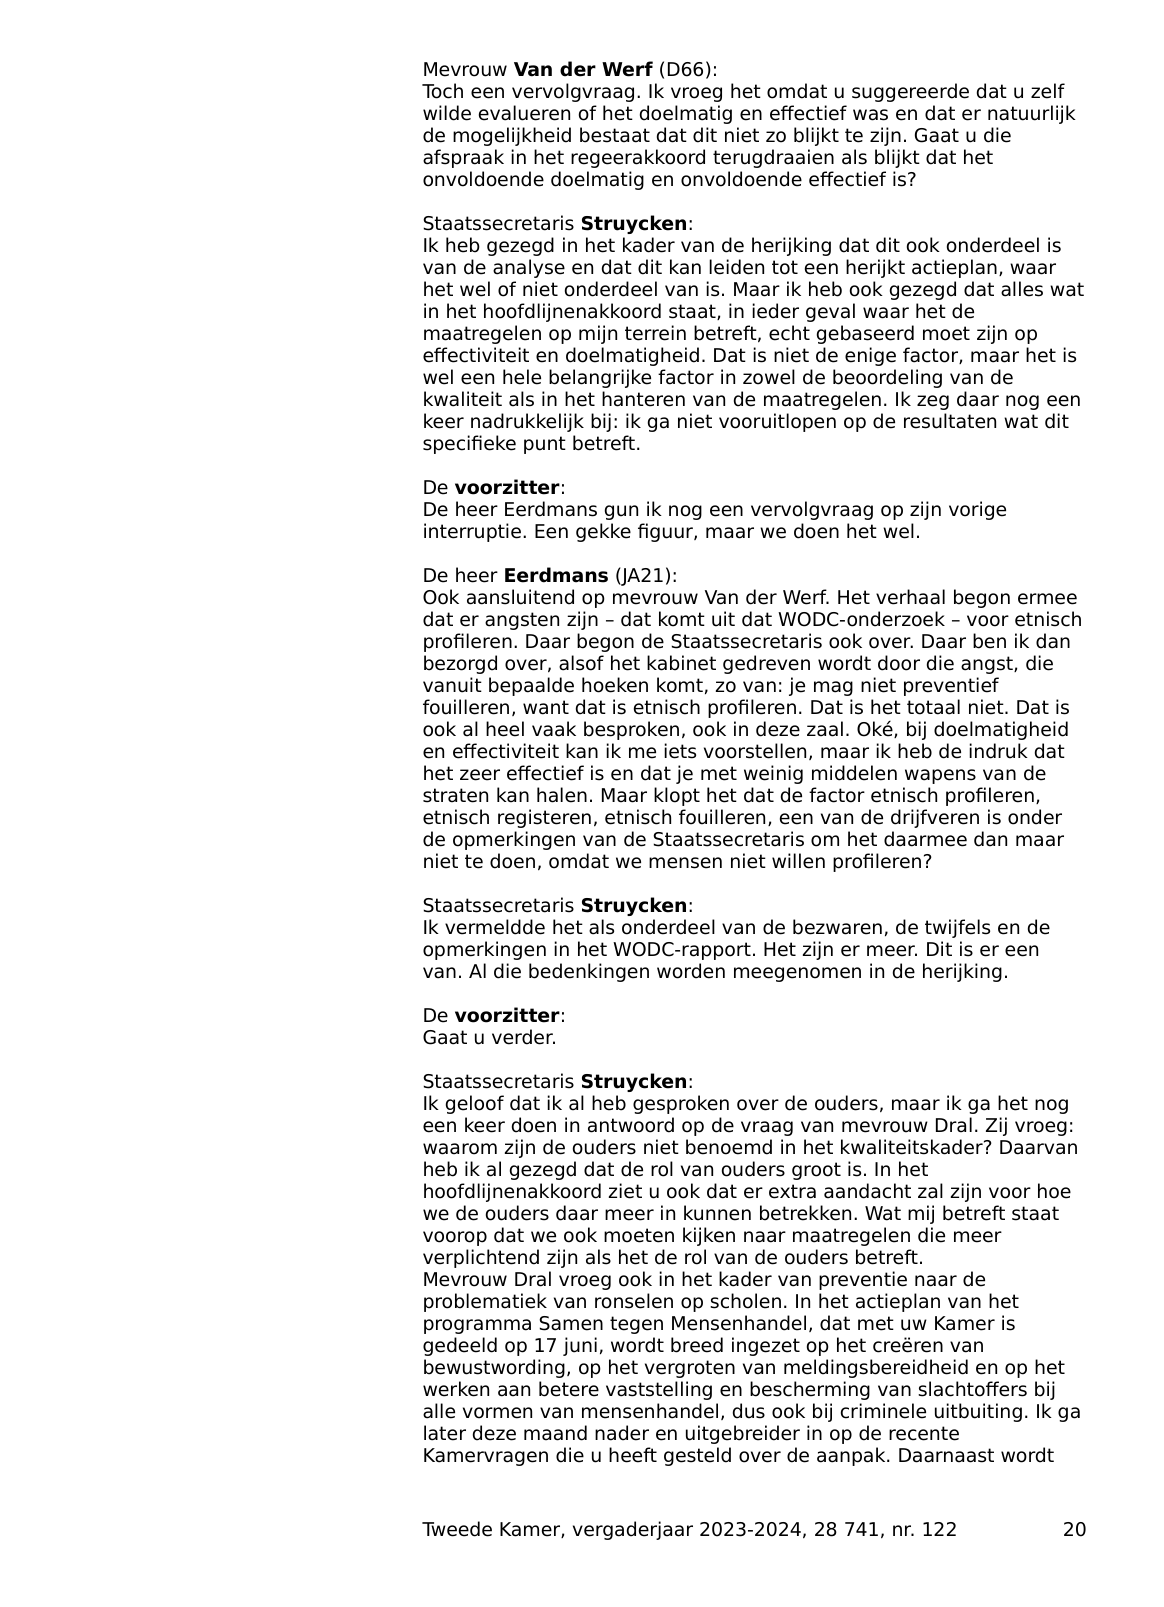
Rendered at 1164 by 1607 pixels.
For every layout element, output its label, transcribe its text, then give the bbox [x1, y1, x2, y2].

text De heer Eerdmans (JA21): [422, 565, 1087, 587]
text Toch een vervolgvraag. Ik vroeg het omdat u suggereerde dat u zelf wilde evalueren of het doelmatig en effectief was en dat er natuurlijk de mogelijkheid bestaat dat dit niet zo blijkt te zijn. Gaat u die afspraak in het regeerakkoord terugdraaien als blijkt dat het onvoldoende doelmatig en onvoldoende effectief is? [422, 81, 1087, 191]
text Staatssecretaris Struycken: [422, 1071, 1087, 1093]
text De voorzitter: [422, 1005, 1087, 1027]
text De voorzitter: [422, 477, 1087, 499]
text Ik heb gezegd in het kader van de herijking dat dit ook onderdeel is van de analyse en dat dit kan leiden tot een herijkt actieplan, waar het wel of niet onderdeel van is. Maar ik heb ook gezegd dat alles wat in het hoofdlijnenakkoord staat, in ieder geval waar het de maatregelen op mijn terrein betreft, echt gebaseerd moet zijn op effectiviteit en doelmatigheid. Dat is niet de enige factor, maar het is wel een hele belangrijke factor in zowel de beoordeling van de kwaliteit als in het hanteren van de maatregelen. Ik zeg daar nog een keer nadrukkelijk bij: ik ga niet vooruitlopen op de resultaten wat dit specifieke punt betreft. [422, 235, 1087, 455]
text Ook aansluitend op mevrouw Van der Werf. Het verhaal begon ermee dat er angsten zijn – dat komt uit dat WODC-onderzoek – voor etnisch profileren. Daar begon de Staatssecretaris ook over. Daar ben ik dan bezorgd over, alsof het kabinet gedreven wordt door die angst, die vanuit bepaalde hoeken komt, zo van: je mag niet preventief fouilleren, want dat is etnisch profileren. Dat is het totaal niet. Dat is ook al heel vaak besproken, ook in deze zaal. Oké, bij doelmatigheid en effectiviteit kan ik me iets voorstellen, maar ik heb de indruk dat het zeer effectief is en dat je met weinig middelen wapens van de straten kan halen. Maar klopt het dat de factor etnisch profileren, etnisch registeren, etnisch fouilleren, een van de drijfveren is onder de opmerkingen van de Staatssecretaris om het daarmee dan maar niet te doen, omdat we mensen niet willen profileren? [422, 587, 1087, 873]
text De heer Eerdmans gun ik nog een vervolgvraag op zijn vorige interruptie. Een gekke figuur, maar we doen het wel. [422, 499, 1087, 543]
text Ik geloof dat ik al heb gesproken over de ouders, maar ik ga het nog een keer doen in antwoord op de vraag van mevrouw Dral. Zij vroeg: waarom zijn de ouders niet benoemd in het kwaliteitskader? Daarvan heb ik al gezegd dat de rol van ouders groot is. In het hoofdlijnenakkoord ziet u ook dat er extra aandacht zal zijn voor hoe we de ouders daar meer in kunnen betrekken. Wat mij betreft staat voorop dat we ook moeten kijken naar maatregelen die meer verplichtend zijn als het de rol van de ouders betreft. [422, 1093, 1087, 1269]
text Staatssecretaris Struycken: [422, 895, 1087, 917]
text Gaat u verder. [422, 1027, 1087, 1049]
text Ik vermeldde het als onderdeel van de bezwaren, de twijfels en de opmerkingen in het WODC-rapport. Het zijn er meer. Dit is er een van. Al die bedenkingen worden meegenomen in de herijking. [422, 917, 1087, 983]
text Mevrouw Van der Werf (D66): [422, 59, 1087, 81]
text Staatssecretaris Struycken: [422, 213, 1087, 235]
text Mevrouw Dral vroeg ook in het kader van preventie naar de problematiek van ronselen op scholen. In het actieplan van het programma Samen tegen Mensenhandel, dat met uw Kamer is gedeeld op 17 juni, wordt breed ingezet op het creëren van bewustwording, op het vergroten van meldingsbereidheid en op het werken aan betere vaststelling en bescherming van slachtoffers bij alle vormen van mensenhandel, dus ook bij criminele uitbuiting. Ik ga later deze maand nader en uitgebreider in op de recente Kamervragen die u heeft gesteld over de aanpak. Daarnaast wordt [422, 1269, 1087, 1467]
